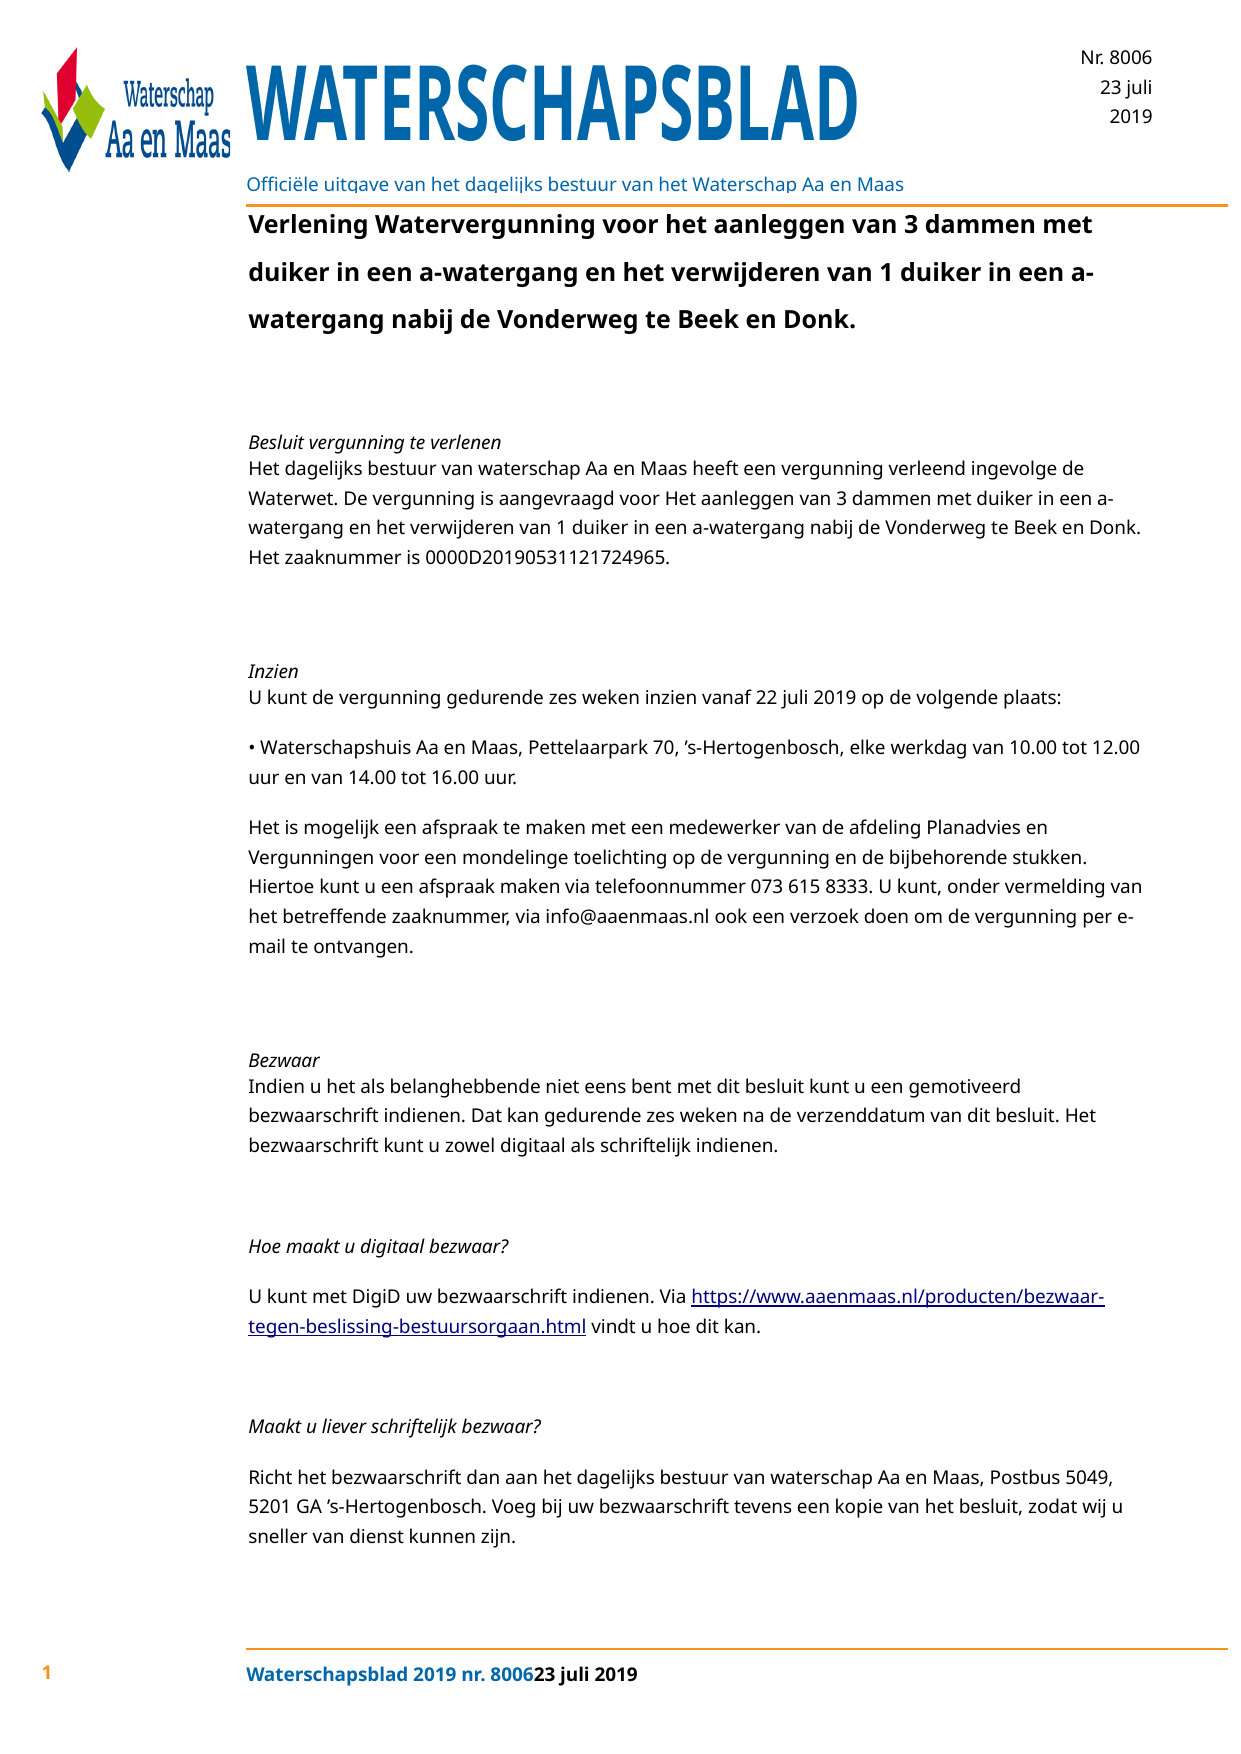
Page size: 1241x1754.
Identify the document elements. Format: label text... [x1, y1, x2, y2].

picture [41, 47, 231, 172]
text Besluit vergunning te verlenen [248, 429, 1152, 455]
text Het is mogelijk een afspraak te maken met een medewerker van de afdeling Planadvies en Vergunningen voor een mondelinge toelichting op de vergunning en de bijbehorende stukken. Hiertoe kunt u een afspraak maken via telefoonnummer 073 615 8333. U kunt, onder vermelding van het betreffende zaaknummer, via info@aaenmaas.nl ook een verzoek doen om de vergunning per e-mail te ontvangen. [248, 814, 1152, 958]
text U kunt met DigiD uw bezwaarschrift indienen. Via https://www.aaenmaas.nl/producten/bezwaar-tegen-beslissing-bestuursorgaan.html vindt u hoe dit kan. [248, 1283, 1152, 1339]
text Inzien [248, 658, 1152, 684]
text Richt het bezwaarschrift dan aan het dagelijks bestuur van waterschap Aa en Maas, Postbus 5049, 5201 GA ’s-Hertogenbosch. Voeg bij uw bezwaarschrift tevens een kopie van het besluit, zodat wij u sneller van dienst kunnen zijn. [248, 1464, 1152, 1549]
text Indien u het als belanghebbende niet eens bent met dit besluit kunt u een gemotiveerd bezwaarschrift indienen. Dat kan gedurende zes weken na de verzenddatum van dit besluit. Het bezwaarschrift kunt u zowel digitaal als schriftelijk indienen. [248, 1073, 1152, 1158]
text Bezwaar [248, 1047, 1152, 1073]
text U kunt de vergunning gedurende zes weken inzien vanaf 22 juli 2019 op de volgende plaats: [248, 684, 1152, 710]
text Verlening Watervergunning voor het aanleggen van 3 dammen met duiker in een a-watergang en het verwijderen van 1 duiker in een a-watergang nabij de Vonderweg te Beek en Donk. [248, 207, 1152, 336]
text Het dagelijks bestuur van waterschap Aa en Maas heeft een vergunning verleend ingevolge de Waterwet. De vergunning is aangevraagd voor Het aanleggen van 3 dammen met duiker in een a-watergang en het verwijderen van 1 duiker in een a-watergang nabij de Vonderweg te Beek en Donk. Het zaaknummer is 0000D20190531121724965. [248, 455, 1152, 570]
text • Waterschapshuis Aa en Maas, Pettelaarpark 70, ’s-Hertogenbosch, elke werkdag van 10.00 tot 12.00 uur en van 14.00 tot 16.00 uur. [248, 734, 1152, 790]
text Hoe maakt u digitaal bezwaar? [248, 1233, 1152, 1259]
text Maakt u liever schriftelijk bezwaar? [248, 1414, 1152, 1439]
